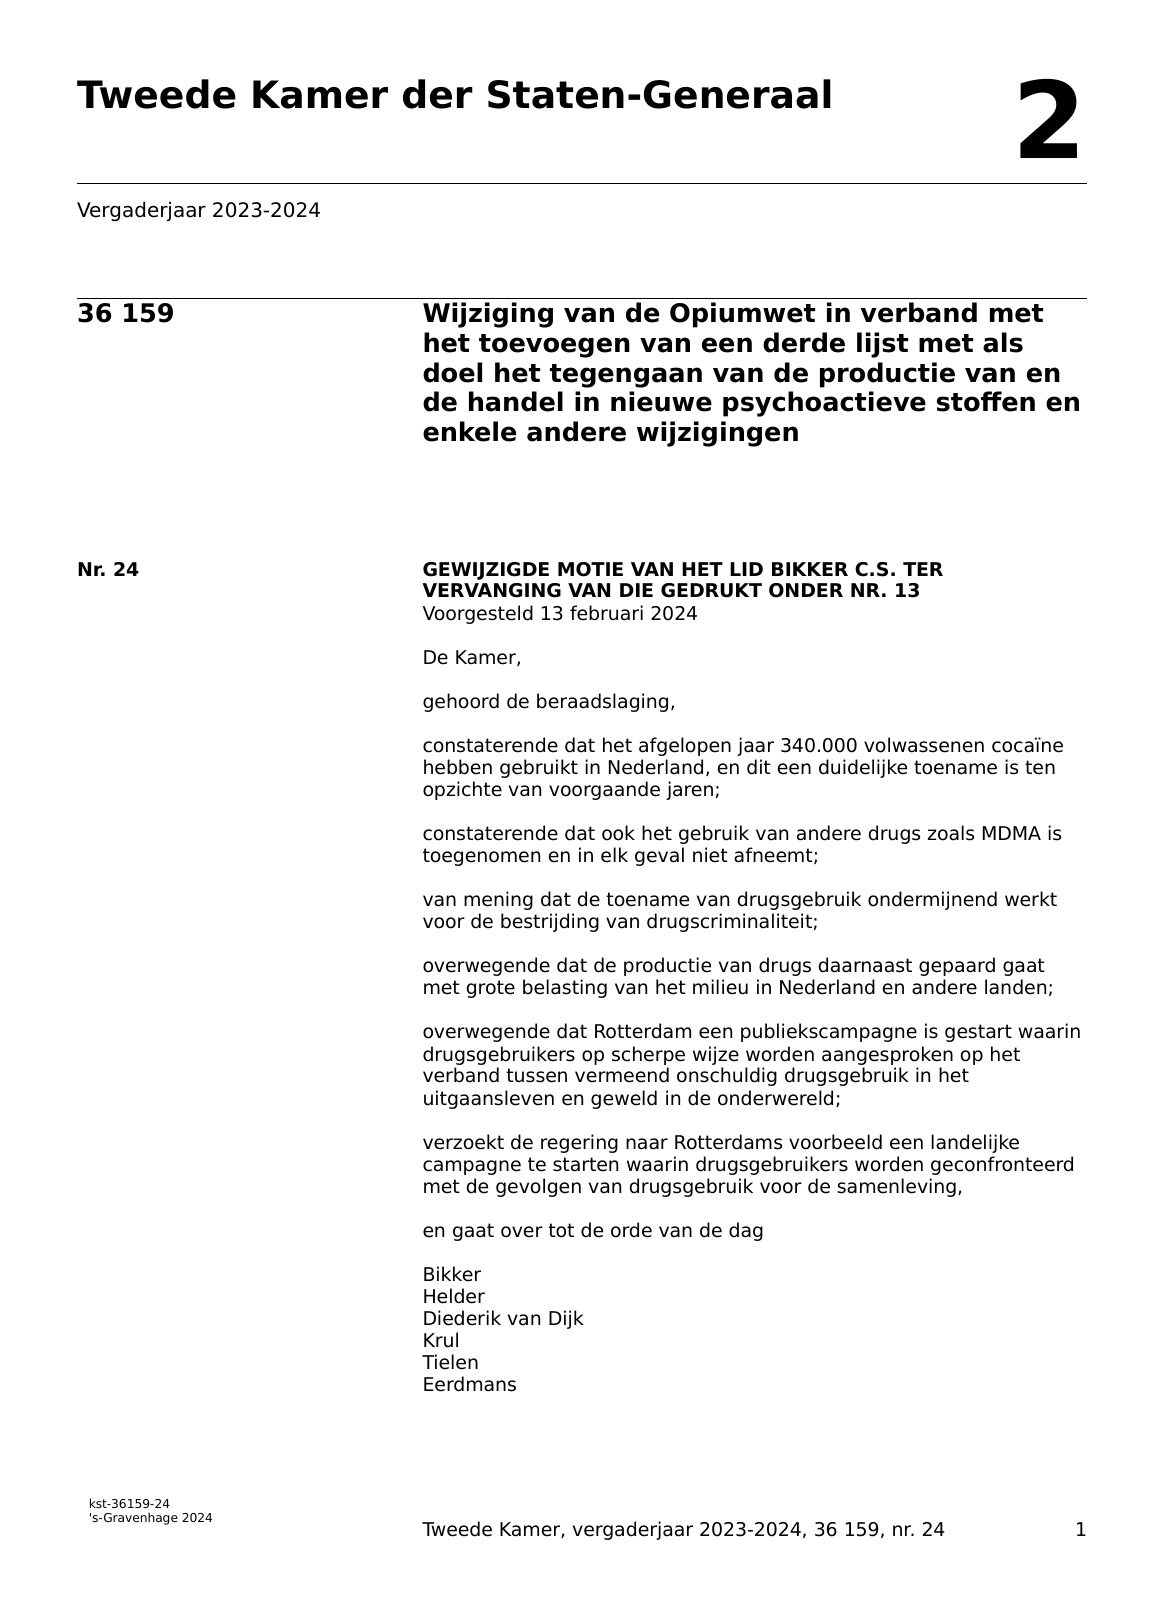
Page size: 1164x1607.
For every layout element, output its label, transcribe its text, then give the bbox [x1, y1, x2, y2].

table_header Tweede Kamer der Staten-Generaal [77, 59, 886, 183]
text Voorgesteld 13 februari 2024 [422, 602, 1087, 624]
text 's-Gravenhage 2024 [88, 1511, 323, 1525]
text van mening dat de toename van drugsgebruik ondermijnend werkt voor de bestrijding van drugscriminaliteit; [422, 889, 1087, 933]
text verzoekt de regering naar Rotterdams voorbeeld een landelijke campagne te starten waarin drugsgebruikers worden geconfronteerd met de gevolgen van drugsgebruik voor de samenleving, [422, 1132, 1087, 1197]
table_cell Vergaderjaar 2023-2024 [77, 184, 1087, 298]
text Helder [422, 1286, 1087, 1308]
table_header 2 [886, 59, 1087, 183]
text en gaat over tot de orde van de dag [422, 1220, 1087, 1242]
text De Kamer, [422, 647, 1087, 668]
text gehoord de beraadslaging, [422, 691, 1087, 713]
text Bikker [422, 1264, 1087, 1286]
text overwegende dat Rotterdam een publiekscampagne is gestart waarin drugsgebruikers op scherpe wijze worden aangesproken op het verband tussen vermeend onschuldig drugsgebruik in het uitgaansleven en geweld in de onderwereld; [422, 1021, 1087, 1109]
text kst-36159-24 [88, 1497, 323, 1511]
text Diederik van Dijk [422, 1308, 1087, 1330]
text constaterende dat het afgelopen jaar 340.000 volwassenen cocaïne hebben gebruikt in Nederland, en dit een duidelijke toename is ten opzichte van voorgaande jaren; [422, 735, 1087, 801]
text Eerdmans [422, 1374, 1087, 1396]
text overwegende dat de productie van drugs daarnaast gepaard gaat met grote belasting van het milieu in Nederland en andere landen; [422, 955, 1087, 999]
text Krul [422, 1330, 1087, 1352]
subtitle 36 159 Wijziging van de Opiumwet in verband met het toevoegen van een derde lijst met als doel het tegengaan van de productie van en de handel in nieuwe psychoactieve stoffen en enkele andere wijzigingen [77, 299, 1087, 447]
text Tielen [422, 1352, 1087, 1374]
subtitle Nr. 24 GEWIJZIGDE MOTIE VAN HET LID BIKKER C.S. TER VERVANGING VAN DIE GEDRUKT ONDER NR. 13 [77, 558, 1087, 602]
text constaterende dat ook het gebruik van andere drugs zoals MDMA is toegenomen en in elk geval niet afneemt; [422, 823, 1087, 867]
